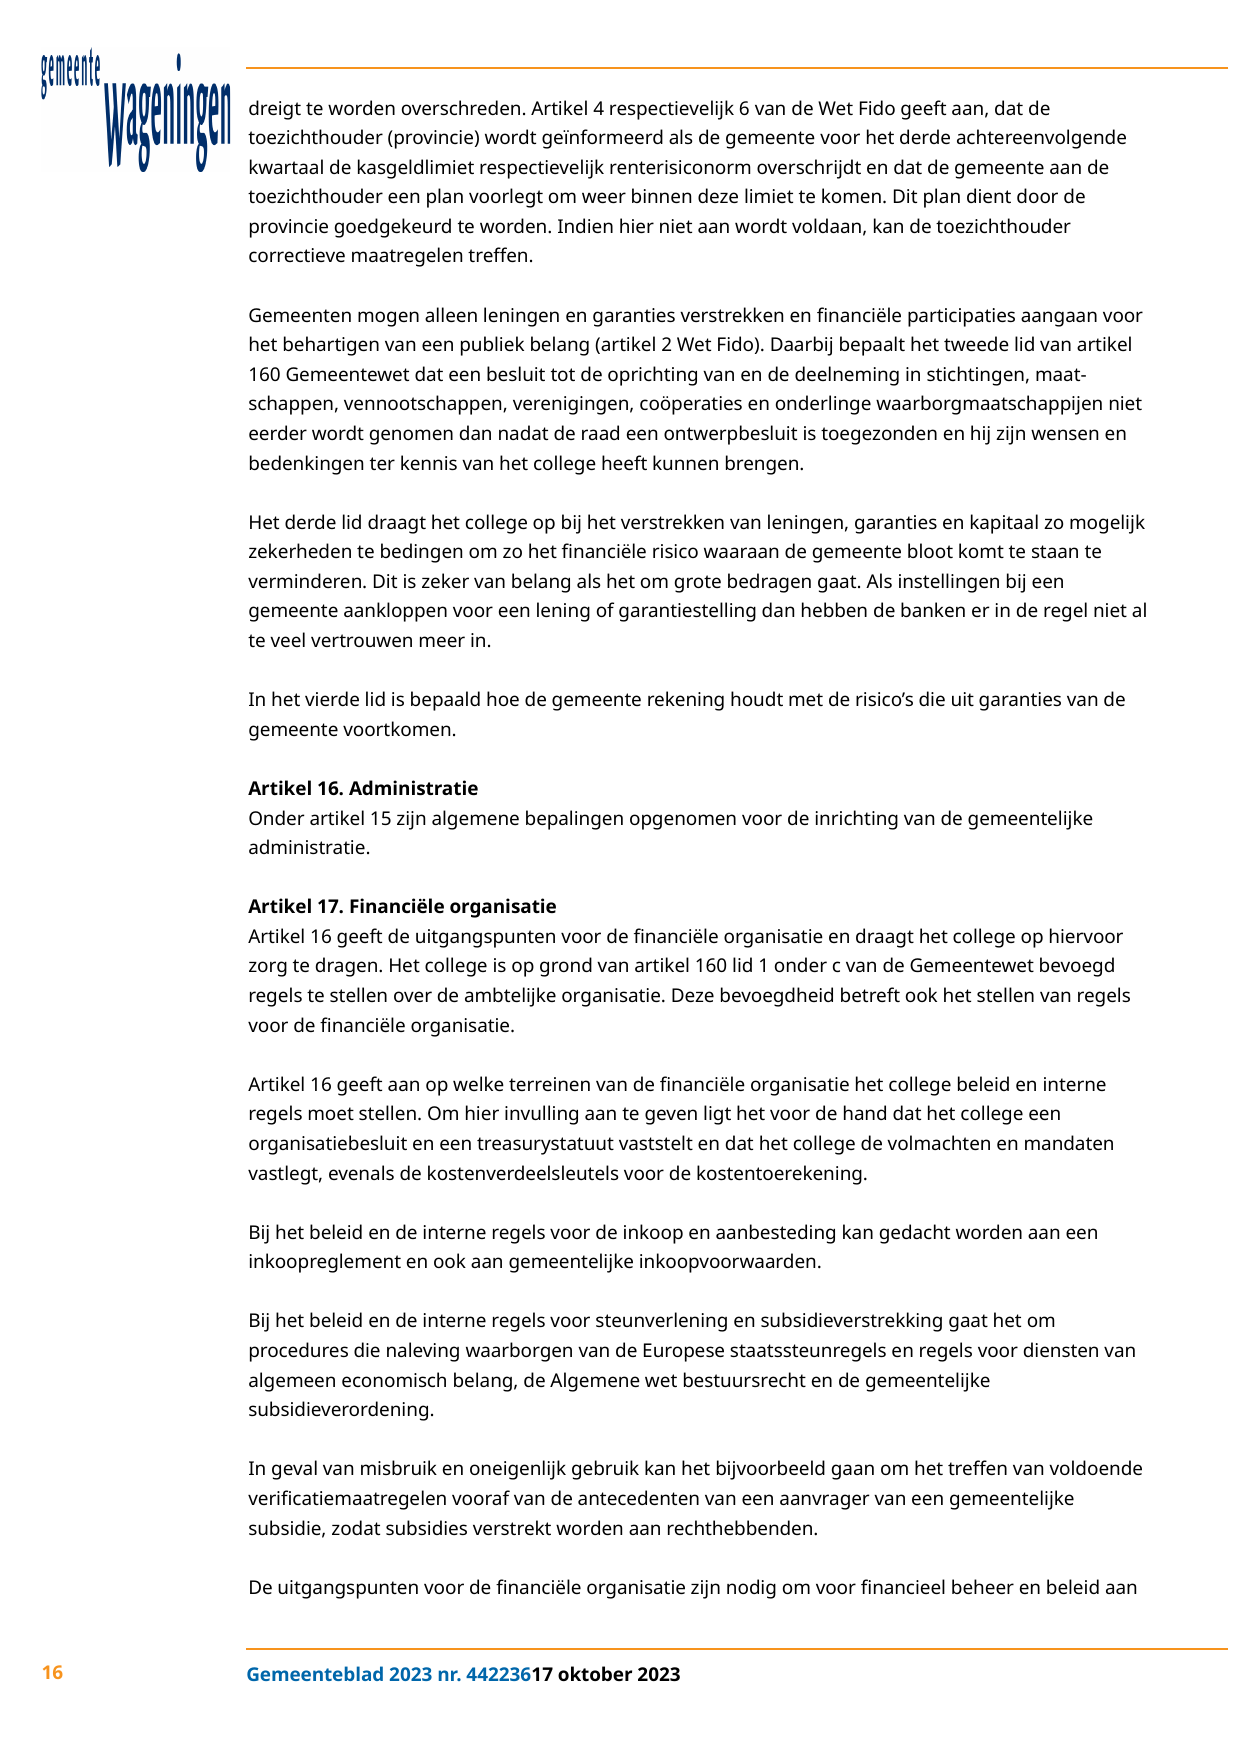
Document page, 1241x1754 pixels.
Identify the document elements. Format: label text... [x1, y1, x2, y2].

text Artikel 16 geeft aan op welke terreinen van de financiële organisatie het college beleid en interne regels moet stellen. Om hier invulling aan te geven ligt het voor de hand dat het college een organisatiebesluit en een treasurystatuut vaststelt en dat het college de volmachten en mandaten vastlegt, evenals de kostenverdeelsleutels voor de kostentoerekening. [248, 1071, 1152, 1186]
text Het derde lid draagt het college op bij het verstrekken van leningen, garanties en kapitaal zo mogelijk zekerheden te bedingen om zo het financiële risico waaraan de gemeente bloot komt te staan te verminderen. Dit is zeker van belang als het om grote bedragen gaat. Als instellingen bij een gemeente aankloppen voor een lening of garantiestelling dan hebben de banken er in de regel niet al te veel vertrouwen meer in. [248, 509, 1152, 653]
text In het vierde lid is bepaald hoe de gemeente rekening houdt met de risico’s die uit garanties van de gemeente voortkomen. [248, 686, 1152, 742]
text Artikel 16. Administratie [248, 775, 1152, 801]
text dreigt te worden overschreden. Artikel 4 respectievelijk 6 van de Wet Fido geeft aan, dat de toezichthouder (provincie) wordt geïnformeerd als de gemeente voor het derde achtereenvolgende kwartaal de kasgeldlimiet respectievelijk renterisiconorm overschrijdt en dat de gemeente aan de toezichthouder een plan voorlegt om weer binnen deze limiet te komen. Dit plan dient door de provincie goedgekeurd te worden. Indien hier niet aan wordt voldaan, kan de toezichthouder correctieve maatregelen treffen. [248, 95, 1152, 268]
text Artikel 17. Financiële organisatie [248, 893, 1152, 919]
text Artikel 16 geeft de uitgangspunten voor de financiële organisatie en draagt het college op hiervoor zorg te dragen. Het college is op grond van artikel 160 lid 1 onder c van de Gemeentewet bevoegd regels te stellen over de ambtelijke organisatie. Deze bevoegdheid betreft ook het stellen van regels voor de financiële organisatie. [248, 923, 1152, 1038]
text Bij het beleid en de interne regels voor de inkoop en aanbesteding kan gedacht worden aan een inkoopreglement en ook aan gemeentelijke inkoopvoorwaarden. [248, 1219, 1152, 1274]
text Gemeenten mogen alleen leningen en garanties verstrekken en financiële participaties aangaan voor het behartigen van een publiek belang (artikel 2 Wet Fido). Daarbij bepaalt het tweede lid van artikel 160 Gemeentewet dat een besluit tot de oprichting van en de deelneming in stichtingen, maat-schappen, vennootschappen, verenigingen, coöperaties en onderlinge waarborgmaatschappijen niet eerder wordt genomen dan nadat de raad een ontwerpbesluit is toegezonden en hij zijn wensen en bedenkingen ter kennis van het college heeft kunnen brengen. [248, 302, 1152, 476]
text In geval van misbruik en oneigenlijk gebruik kan het bijvoorbeeld gaan om het treffen van voldoende verificatiemaatregelen vooraf van de antecedenten van een aanvrager van een gemeentelijke subsidie, zodat subsidies verstrekt worden aan rechthebbenden. [248, 1456, 1152, 1541]
text Bij het beleid en de interne regels voor steunverlening en subsidieverstrekking gaat het om procedures die naleving waarborgen van de Europese staatssteunregels en regels voor diensten van algemeen economisch belang, de Algemene wet bestuursrecht en de gemeentelijke subsidieverordening. [248, 1308, 1152, 1422]
text Onder artikel 15 zijn algemene bepalingen opgenomen voor de inrichting van de gemeentelijke administratie. [248, 805, 1152, 860]
text De uitgangspunten voor de financiële organisatie zijn nodig om voor financieel beheer en beleid aan [248, 1574, 1152, 1600]
picture [41, 47, 231, 172]
